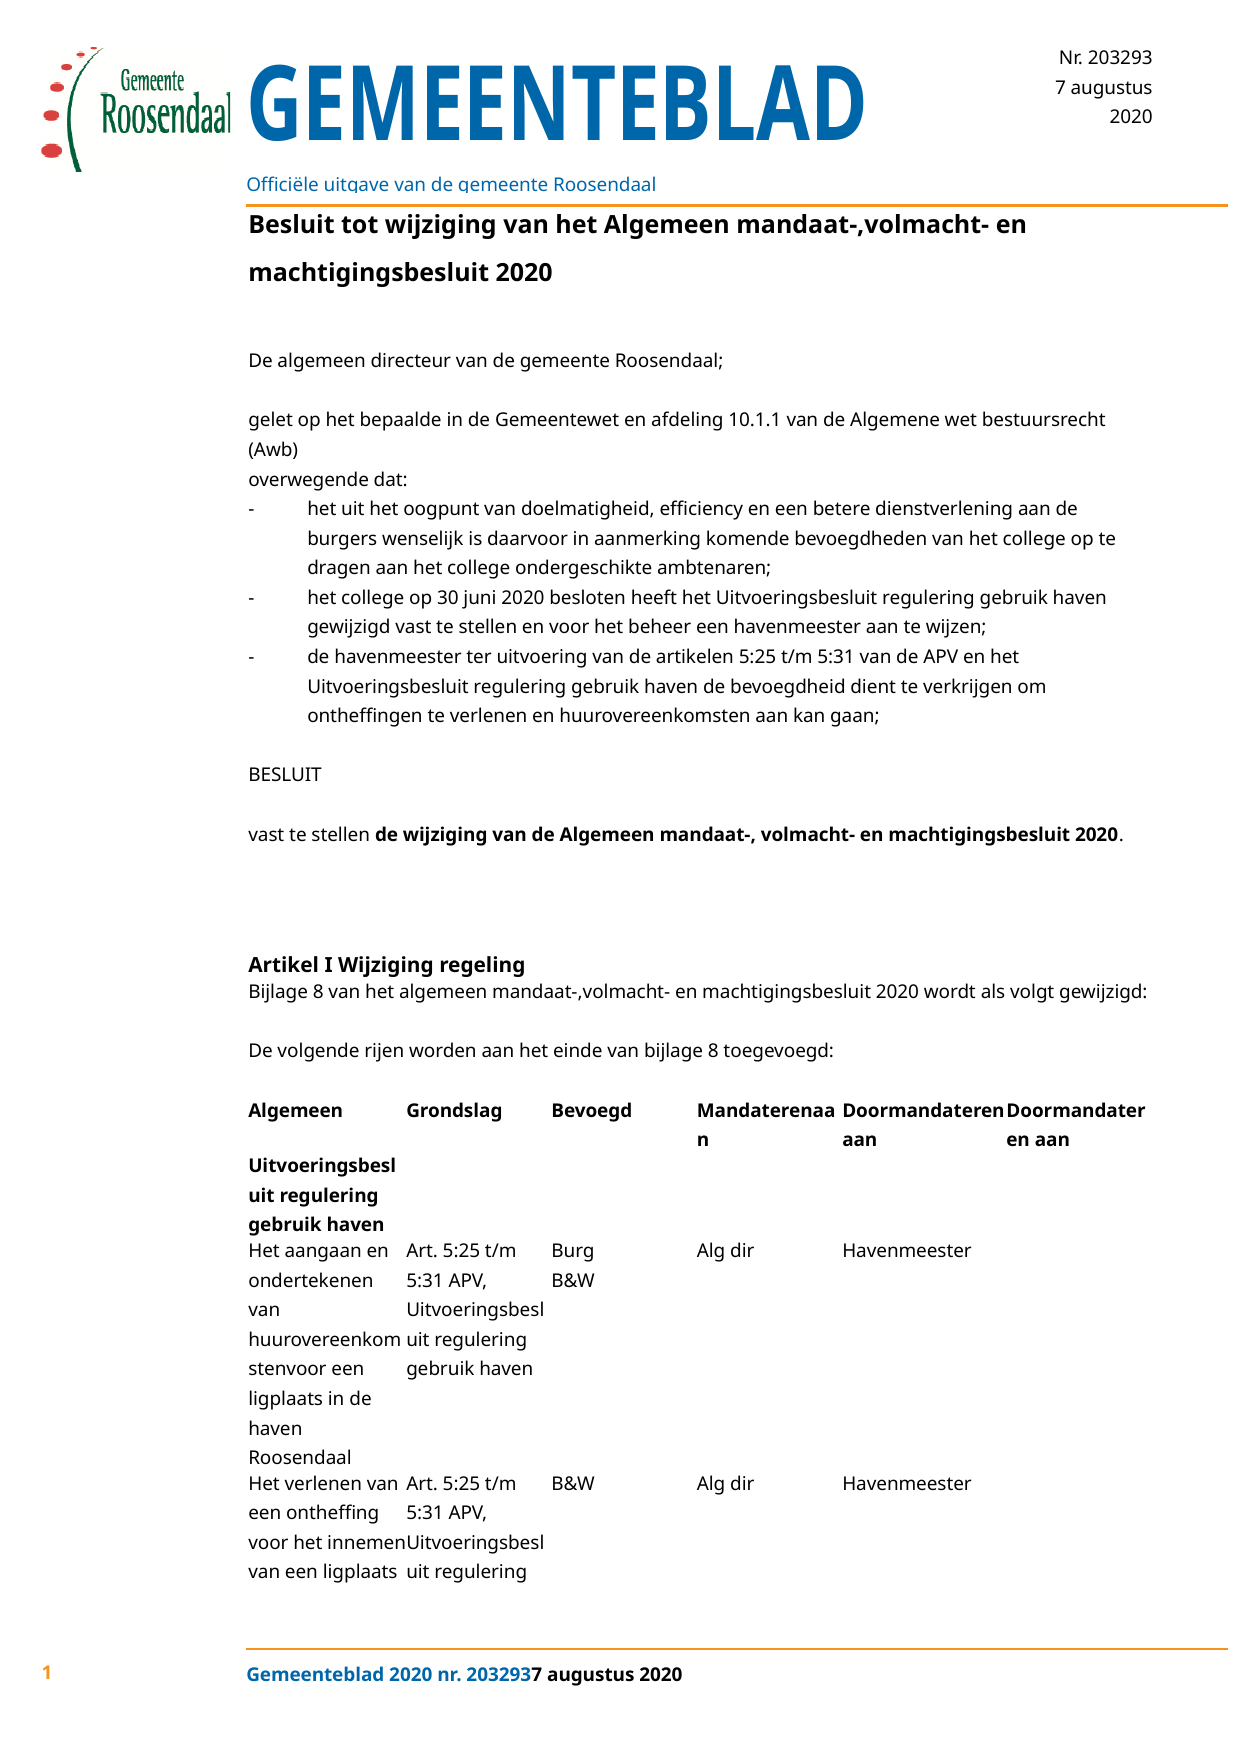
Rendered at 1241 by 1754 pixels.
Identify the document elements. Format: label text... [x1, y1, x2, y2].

table_cell Art. 5:25 t/m 5:31 APV, Uitvoeringsbesluit regulering [406, 1470, 551, 1584]
table_header Mandaterenaan [697, 1097, 842, 1152]
list het college op 30 juni 2020 besloten heeft het Uitvoeringsbesluit regulering gebruik haven gewijzigd vast te stellen en voor het beheer een havenmeester aan te wijzen; [248, 584, 1152, 639]
table_cell [697, 1152, 842, 1237]
table_cell [1006, 1152, 1152, 1237]
table_cell [842, 1152, 1006, 1237]
table_cell Alg dir [697, 1237, 842, 1470]
table_cell Het aangaan en ondertekenen van huurovereenkomstenvoor een ligplaats in de haven Roosendaal [248, 1237, 406, 1470]
table_cell [1006, 1237, 1152, 1470]
text gelet op het bepaalde in de Gemeentewet en afdeling 10.1.1 van de Algemene wet bestuursrecht (Awb) [248, 407, 1152, 462]
table_cell [551, 1152, 697, 1237]
list de havenmeester ter uitvoering van de artikelen 5:25 t/m 5:31 van de APV en het Uitvoeringsbesluit regulering gebruik haven de bevoegdheid dient te verkrijgen om ontheffingen te verlenen en huurovereenkomsten aan kan gaan; [248, 643, 1152, 728]
text De volgende rijen worden aan het einde van bijlage 8 toegevoegd: [248, 1038, 1152, 1063]
text BESLUIT [248, 762, 1152, 787]
table_cell Havenmeester [842, 1470, 1006, 1584]
text Besluit tot wijziging van het Algemeen mandaat-,volmacht- en machtigingsbesluit 2020 [248, 207, 1152, 288]
list het uit het oogpunt van doelmatigheid, efficiency en een betere dienstverlening aan de burgers wenselijk is daarvoor in aanmerking komende bevoegdheden van het college op te dragen aan het college ondergeschikte ambtenaren; [248, 495, 1152, 580]
table_header Doormandateren aan [842, 1097, 1006, 1152]
table_cell Uitvoeringsbesluit regulering gebruik haven [248, 1152, 406, 1237]
table_header Bevoegd [551, 1097, 697, 1152]
text Bijlage 8 van het algemeen mandaat-,volmacht- en machtigingsbesluit 2020 wordt als volgt gewijzigd: [248, 978, 1152, 1004]
table_cell Havenmeester [842, 1237, 1006, 1470]
table_cell B&W [551, 1470, 697, 1584]
table_cell [1006, 1470, 1152, 1584]
table_cell Art. 5:25 t/m 5:31 APV, Uitvoeringsbesluit regulering gebruik haven [406, 1237, 551, 1470]
picture [41, 47, 231, 172]
text Artikel I Wijziging regeling [248, 950, 1152, 978]
text De algemeen directeur van de gemeente Roosendaal; [248, 347, 1152, 373]
table_header Algemeen [248, 1097, 406, 1152]
table_header Doormandateren aan [1006, 1097, 1152, 1152]
table_cell Het verlenen van een ontheffing voor het innemen van een ligplaats [248, 1470, 406, 1584]
text vast te stellen de wijziging van de Algemeen mandaat-, volmacht- en machtigingsbesluit 2020. [248, 821, 1152, 847]
table_cell Burg B&W [551, 1237, 697, 1470]
table_header Grondslag [406, 1097, 551, 1152]
text overwegende dat: [248, 466, 1152, 492]
table_cell [406, 1152, 551, 1237]
table_cell Alg dir [697, 1470, 842, 1584]
